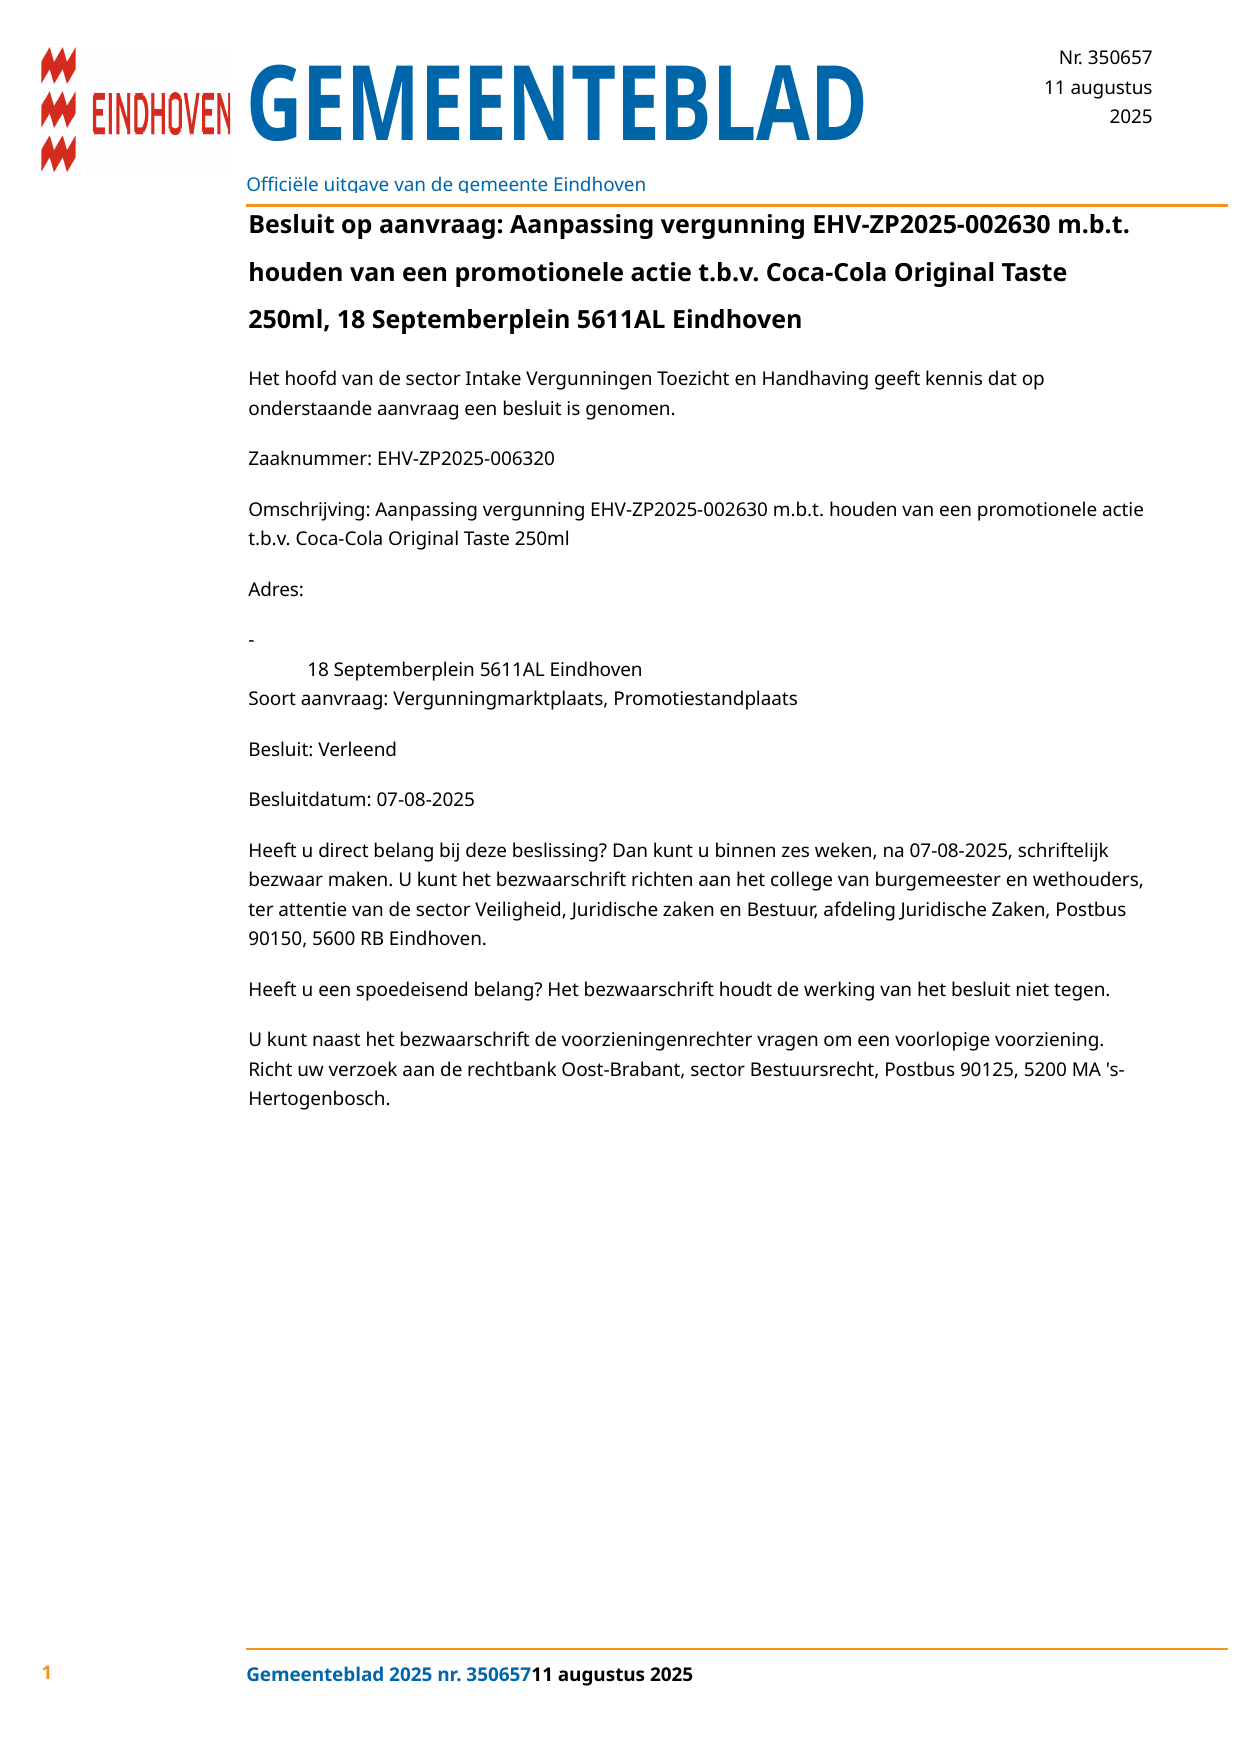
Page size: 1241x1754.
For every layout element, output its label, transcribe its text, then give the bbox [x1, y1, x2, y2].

text Besluit: Verleend [248, 736, 1152, 762]
picture [41, 47, 231, 172]
text Zaaknummer: EHV-ZP2025-006320 [248, 446, 1152, 471]
text Besluit op aanvraag: Aanpassing vergunning EHV-ZP2025-002630 m.b.t. houden van een promotionele actie t.b.v. Coca-Cola Original Taste 250ml, 18 Septemberplein 5611AL Eindhoven [248, 207, 1152, 336]
text Adres: [248, 576, 1152, 602]
text U kunt naast het bezwaarschrift de voorzieningenrechter vragen om een voorlopige voorziening. Richt uw verzoek aan de rechtbank Oost-Brabant, sector Bestuursrecht, Postbus 90125, 5200 MA 's-Hertogenbosch. [248, 1026, 1152, 1111]
text Soort aanvraag: Vergunningmarktplaats, Promotiestandplaats [248, 686, 1152, 711]
text Heeft u direct belang bij deze beslissing? Dan kunt u binnen zes weken, na 07-08-2025, schriftelijk bezwaar maken. U kunt het bezwaarschrift richten aan het college van burgemeester en wethouders, ter attentie van de sector Veiligheid, Juridische zaken en Bestuur, afdeling Juridische Zaken, Postbus 90150, 5600 RB Eindhoven. [248, 837, 1152, 951]
text Besluitdatum: 07-08-2025 [248, 786, 1152, 812]
text Het hoofd van de sector Intake Vergunningen Toezicht en Handhaving geeft kennis dat op onderstaande aanvraag een besluit is genomen. [248, 366, 1152, 421]
text Omschrijving: Aanpassing vergunning EHV-ZP2025-002630 m.b.t. houden van een promotionele actie t.b.v. Coca-Cola Original Taste 250ml [248, 496, 1152, 551]
text Heeft u een spoedeisend belang? Het bezwaarschrift houdt de werking van het besluit niet tegen. [248, 976, 1152, 1002]
list 18 Septemberplein 5611AL Eindhoven [248, 656, 1152, 682]
